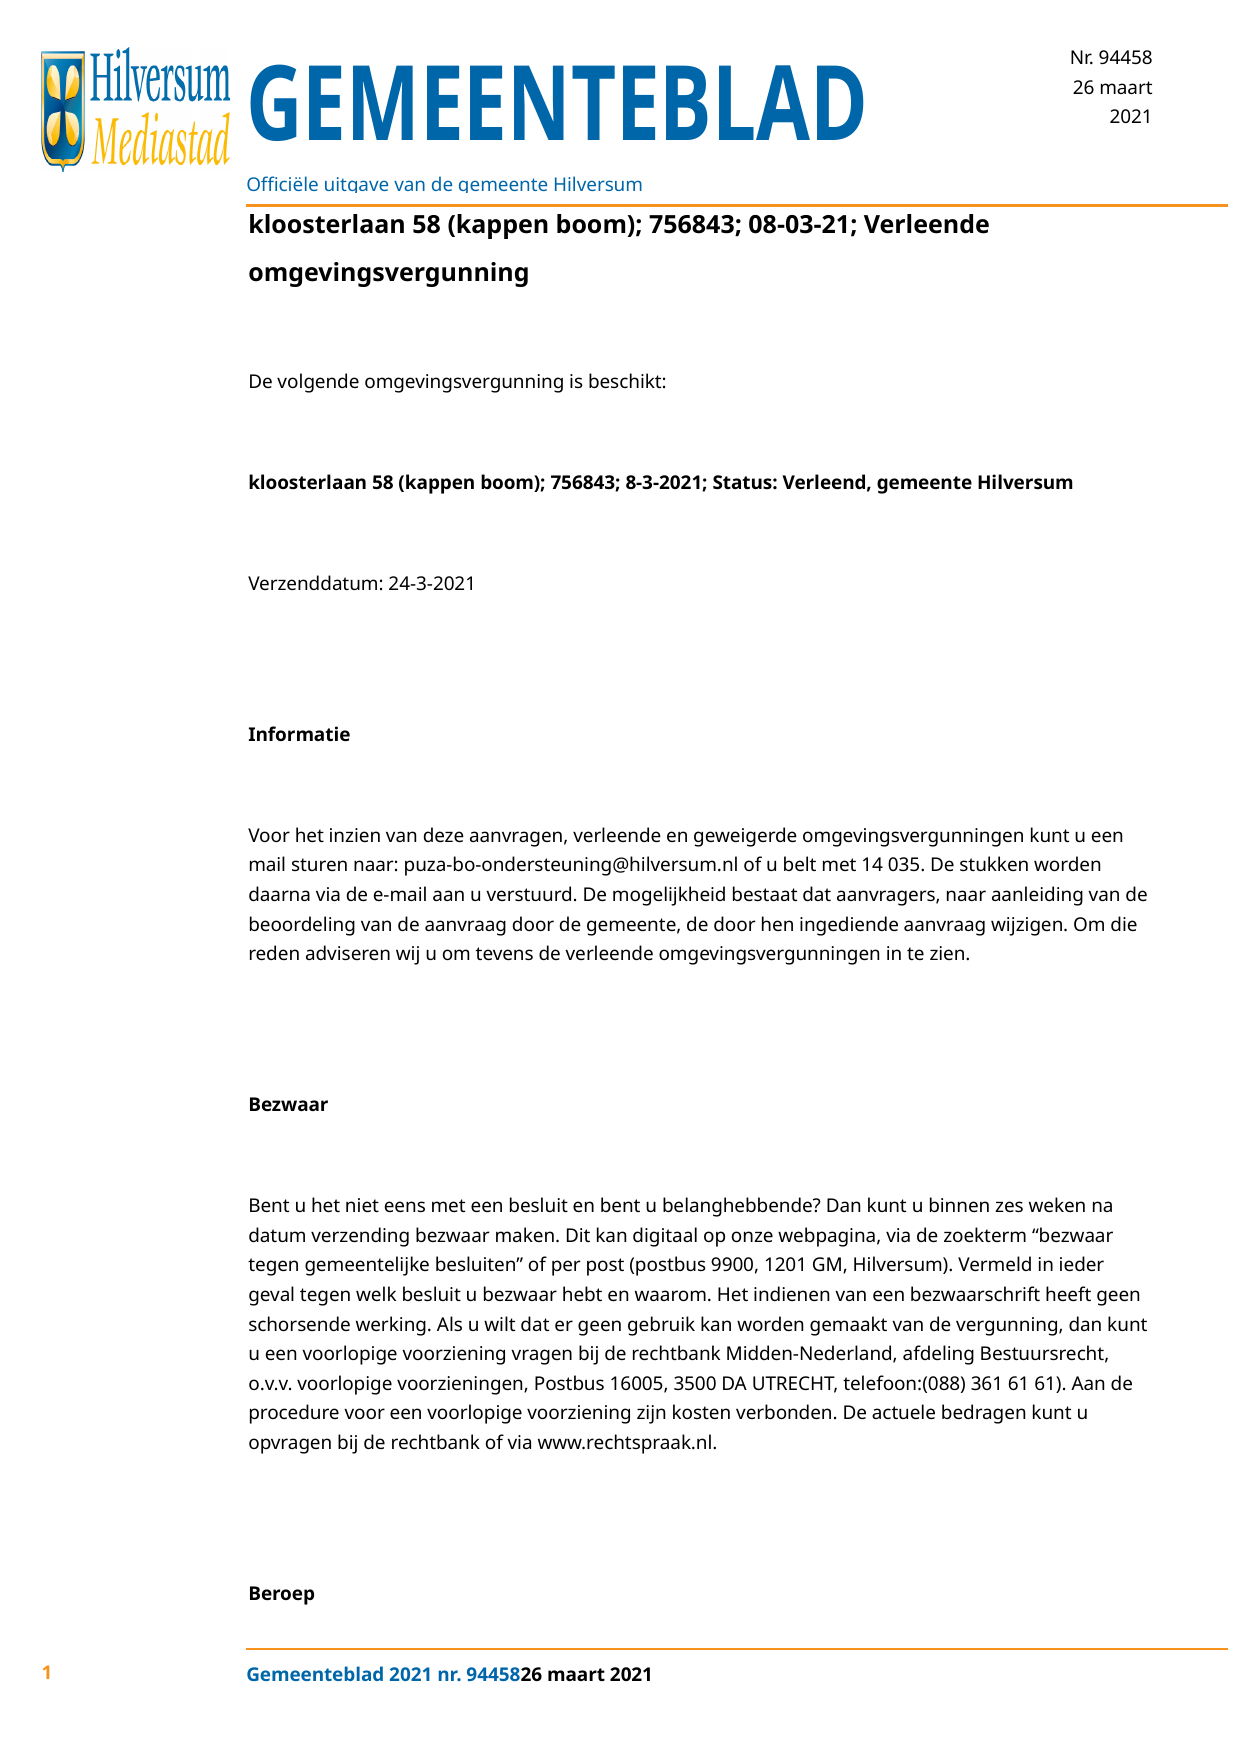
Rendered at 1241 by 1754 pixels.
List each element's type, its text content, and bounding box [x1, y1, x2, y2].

picture [41, 47, 231, 172]
text Verzenddatum: 24-3-2021 [248, 570, 1152, 596]
text De volgende omgevingsvergunning is beschikt: [248, 368, 1152, 394]
text Bezwaar [248, 1092, 1152, 1117]
text Bent u het niet eens met een besluit en bent u belanghebbende? Dan kunt u binnen zes weken na datum verzending bezwaar maken. Dit kan digitaal op onze webpagina, via de zoekterm “bezwaar tegen gemeentelijke besluiten” of per post (postbus 9900, 1201 GM, Hilversum). Vermeld in ieder geval tegen welk besluit u bezwaar hebt en waarom. Het indienen van een bezwaarschrift heeft geen schorsende werking. Als u wilt dat er geen gebruik kan worden gemaakt van de vergunning, dan kunt u een voorlopige voorziening vragen bij de rechtbank Midden-Nederland, afdeling Bestuursrecht, o.v.v. voorlopige voorzieningen, Postbus 16005, 3500 DA UTRECHT, telefoon:(088) 361 61 61). Aan de procedure voor een voorlopige voorziening zijn kosten verbonden. De actuele bedragen kunt u opvragen bij de rechtbank of via www.rechtspraak.nl. [248, 1192, 1152, 1455]
text Beroep [248, 1580, 1152, 1606]
text Informatie [248, 721, 1152, 747]
text kloosterlaan 58 (kappen boom); 756843; 8-3-2021; Status: Verleend, gemeente Hilversum [248, 469, 1152, 495]
text Voor het inzien van deze aanvragen, verleende en geweigerde omgevingsvergunningen kunt u een mail sturen naar: puza-bo-ondersteuning@hilversum.nl of u belt met 14 035. De stukken worden daarna via de e-mail aan u verstuurd. De mogelijkheid bestaat dat aanvragers, naar aanleiding van de beoordeling van de aanvraag door de gemeente, de door hen ingediende aanvraag wijzigen. Om die reden adviseren wij u om tevens de verleende omgevingsvergunningen in te zien. [248, 822, 1152, 966]
text kloosterlaan 58 (kappen boom); 756843; 08-03-21; Verleende omgevingsvergunning [248, 207, 1152, 288]
